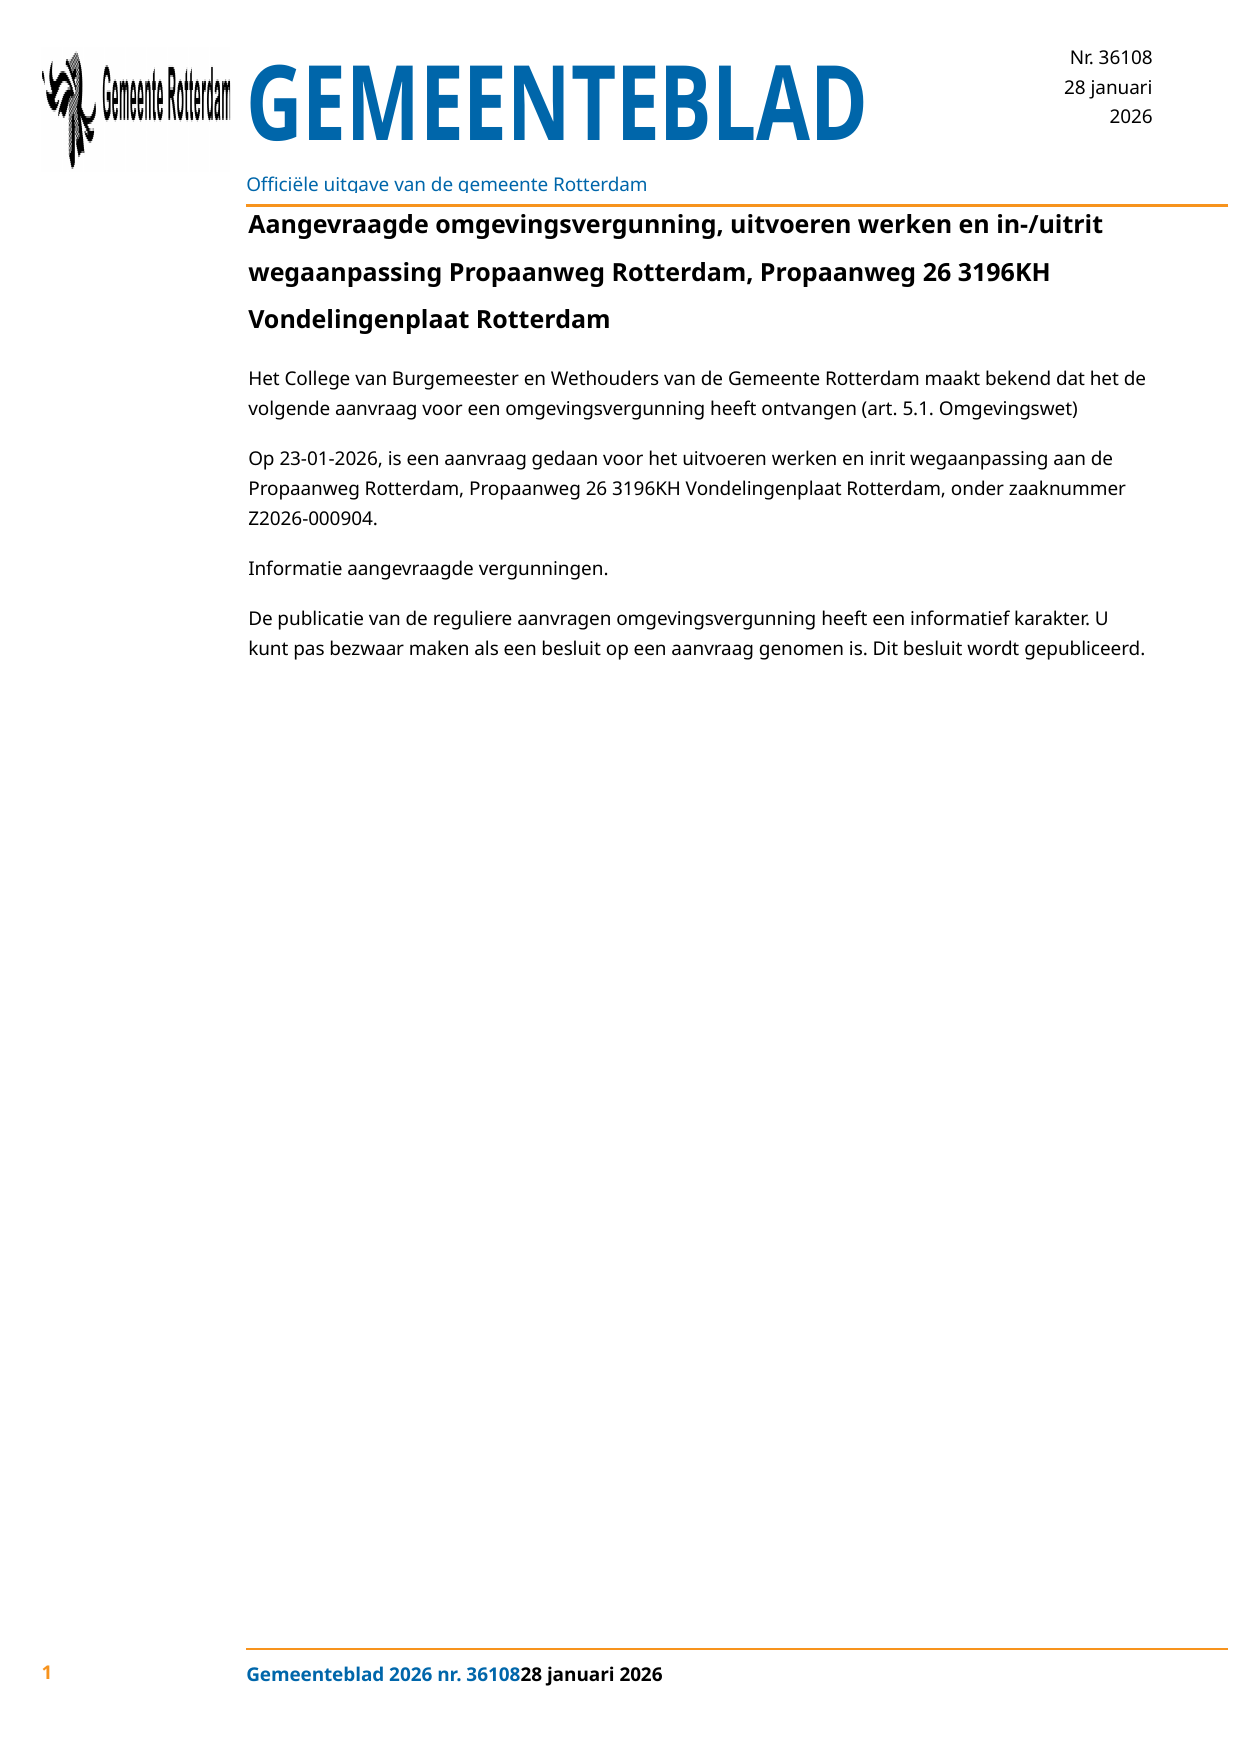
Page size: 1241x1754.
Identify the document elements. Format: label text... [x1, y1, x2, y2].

text Informatie aangevraagde vergunningen. [248, 555, 1152, 581]
text De publicatie van de reguliere aanvragen omgevingsvergunning heeft een informatief karakter. U kunt pas bezwaar maken als een besluit op een aanvraag genomen is. Dit besluit wordt gepubliceerd. [248, 606, 1152, 661]
text Op 23-01-2026, is een aanvraag gedaan voor het uitvoeren werken en inrit wegaanpassing aan de Propaanweg Rotterdam, Propaanweg 26 3196KH Vondelingenplaat Rotterdam, onder zaaknummer Z2026-000904. [248, 446, 1152, 530]
picture [41, 47, 231, 172]
text Het College van Burgemeester en Wethouders van de Gemeente Rotterdam maakt bekend dat het de volgende aanvraag voor een omgevingsvergunning heeft ontvangen (art. 5.1. Omgevingswet) [248, 366, 1152, 421]
text Aangevraagde omgevingsvergunning, uitvoeren werken en in-/uitrit wegaanpassing Propaanweg Rotterdam, Propaanweg 26 3196KH Vondelingenplaat Rotterdam [248, 207, 1152, 336]
